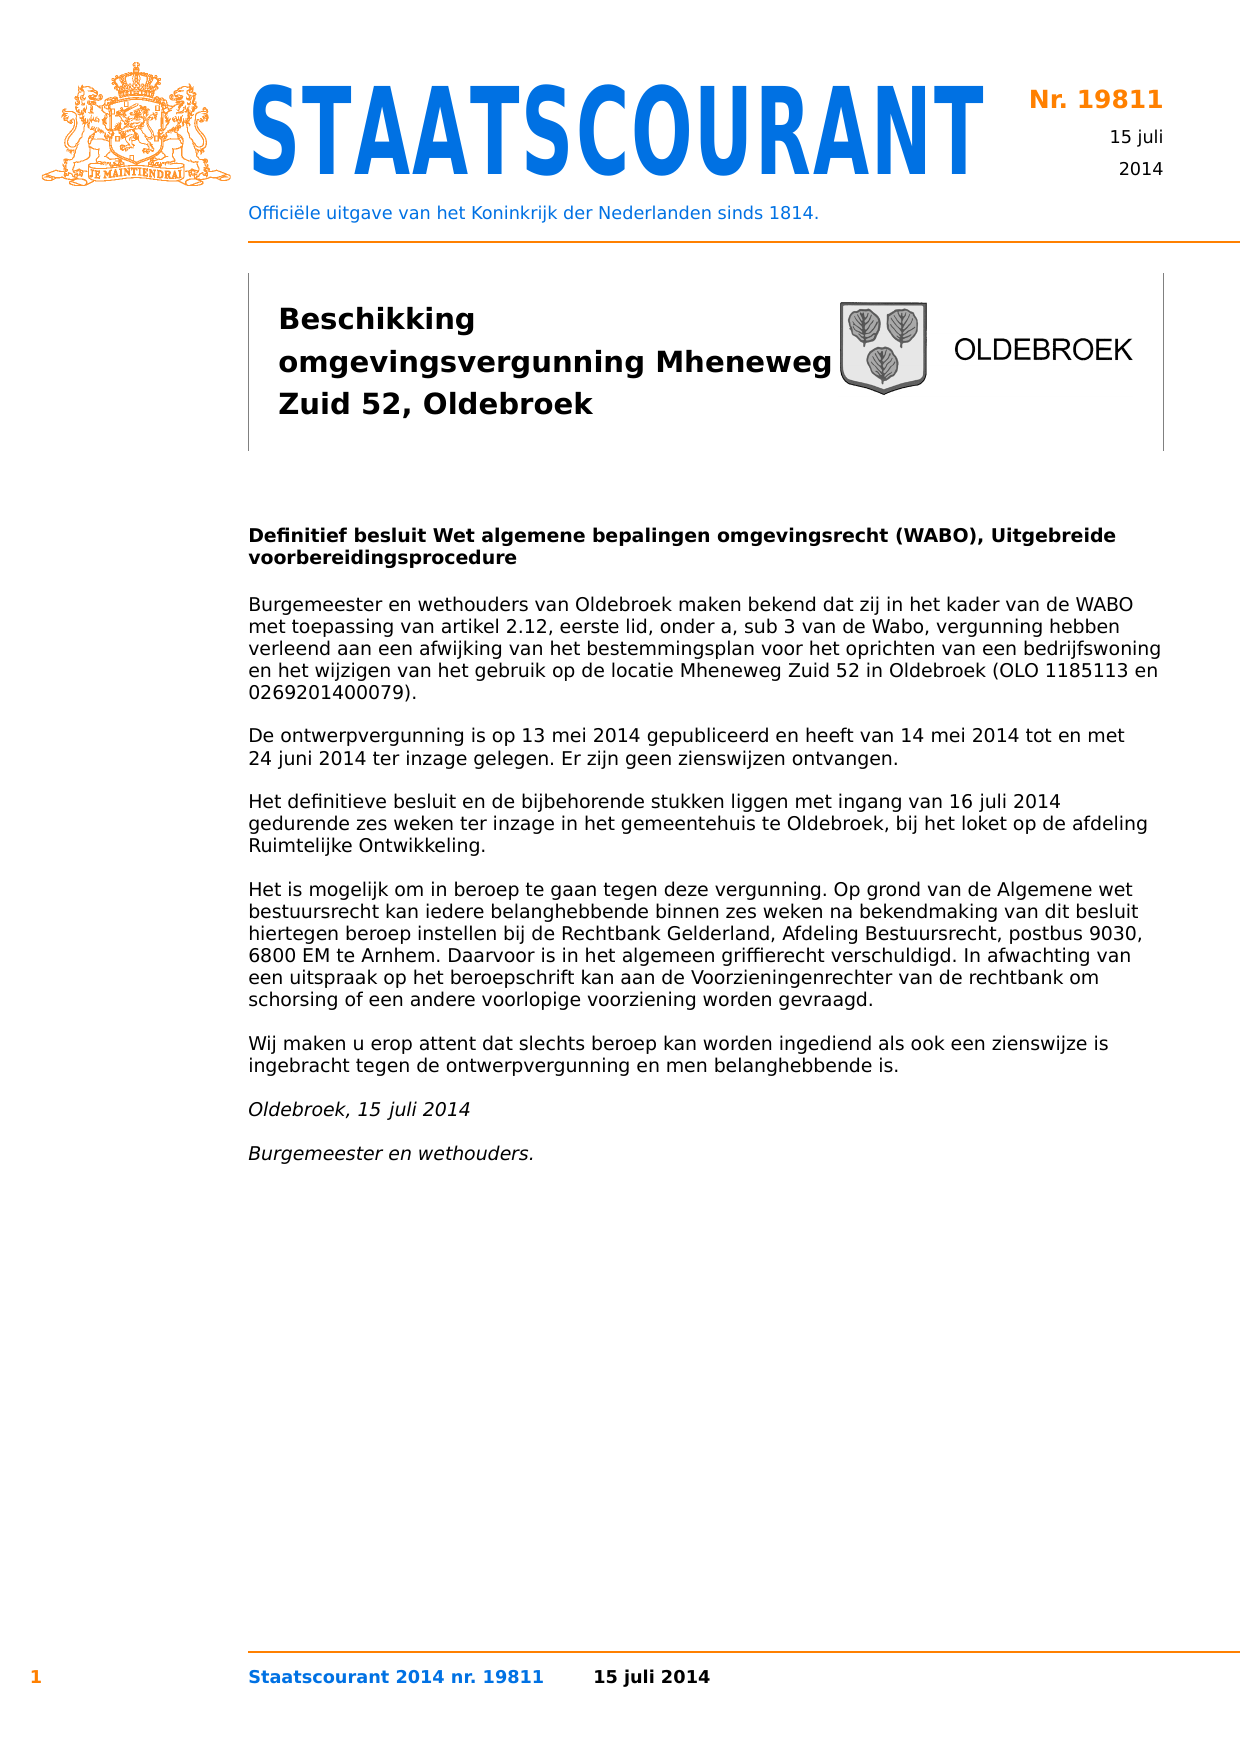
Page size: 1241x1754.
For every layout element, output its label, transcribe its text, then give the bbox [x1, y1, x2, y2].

table_cell 2014 [998, 153, 1240, 203]
text Het is mogelijk om in beroep te gaan tegen deze vergunning. Op grond van de Algemene wet bestuursrecht kan iedere belanghebbende binnen zes weken na bekendmaking van dit besluit hiertegen beroep instellen bij de Rechtbank Gelderland, Afdeling Bestuursrecht, postbus 9030, 6800 EM te Arnhem. Daarvoor is in het algemeen griffierecht verschuldigd. In afwachting van een uitspraak op het beroepschrift kan aan de Voorzieningenrechter van de rechtbank om schorsing of een andere voorlopige voorziening worden gevraagd. [248, 879, 1163, 1011]
picture [838, 302, 1134, 397]
text De ontwerpvergunning is op 13 mei 2014 gepubliceerd en heeft van 14 mei 2014 tot en met 24 juni 2014 ter inzage gelegen. Er zijn geen zienswijzen ontvangen. [248, 725, 1163, 769]
subtitle Definitief besluit Wet algemene bepalingen omgevingsrecht (WABO), Uitgebreide voorbereidingsprocedure [248, 525, 1163, 569]
text Oldebroek, 15 juli 2014 [248, 1099, 1163, 1121]
picture [41, 62, 231, 186]
text Wij maken u erop attent dat slechts beroep kan worden ingediend als ook een zienswijze is ingebracht tegen de ontwerpvergunning en men belanghebbende is. [248, 1033, 1163, 1077]
table_header [25, 62, 248, 241]
table_cell Officiële uitgave van het Koninkrijk der Nederlanden sinds 1814. [248, 203, 1240, 241]
table_header STAATSCOURANT [248, 62, 998, 203]
table_header Nr. 19811 [998, 62, 1240, 121]
table_cell 15 juli [998, 121, 1240, 153]
text Burgemeester en wethouders. [248, 1142, 1163, 1164]
subtitle Beschikking omgevingsvergunning Mheneweg Zuid 52, Oldebroek [249, 273, 1163, 451]
text Het definitieve besluit en de bijbehorende stukken liggen met ingang van 16 juli 2014 gedurende zes weken ter inzage in het gemeentehuis te Oldebroek, bij het loket op de afdeling Ruimtelijke Ontwikkeling. [248, 791, 1163, 857]
text Burgemeester en wethouders van Oldebroek maken bekend dat zij in het kader van de WABO met toepassing van artikel 2.12, eerste lid, onder a, sub 3 van de Wabo, vergunning hebben verleend aan een afwijking van het bestemmingsplan voor het oprichten van een bedrijfswoning en het wijzigen van het gebruik op de locatie Mheneweg Zuid 52 in Oldebroek (OLO 1185113 en 0269201400079). [248, 594, 1163, 703]
